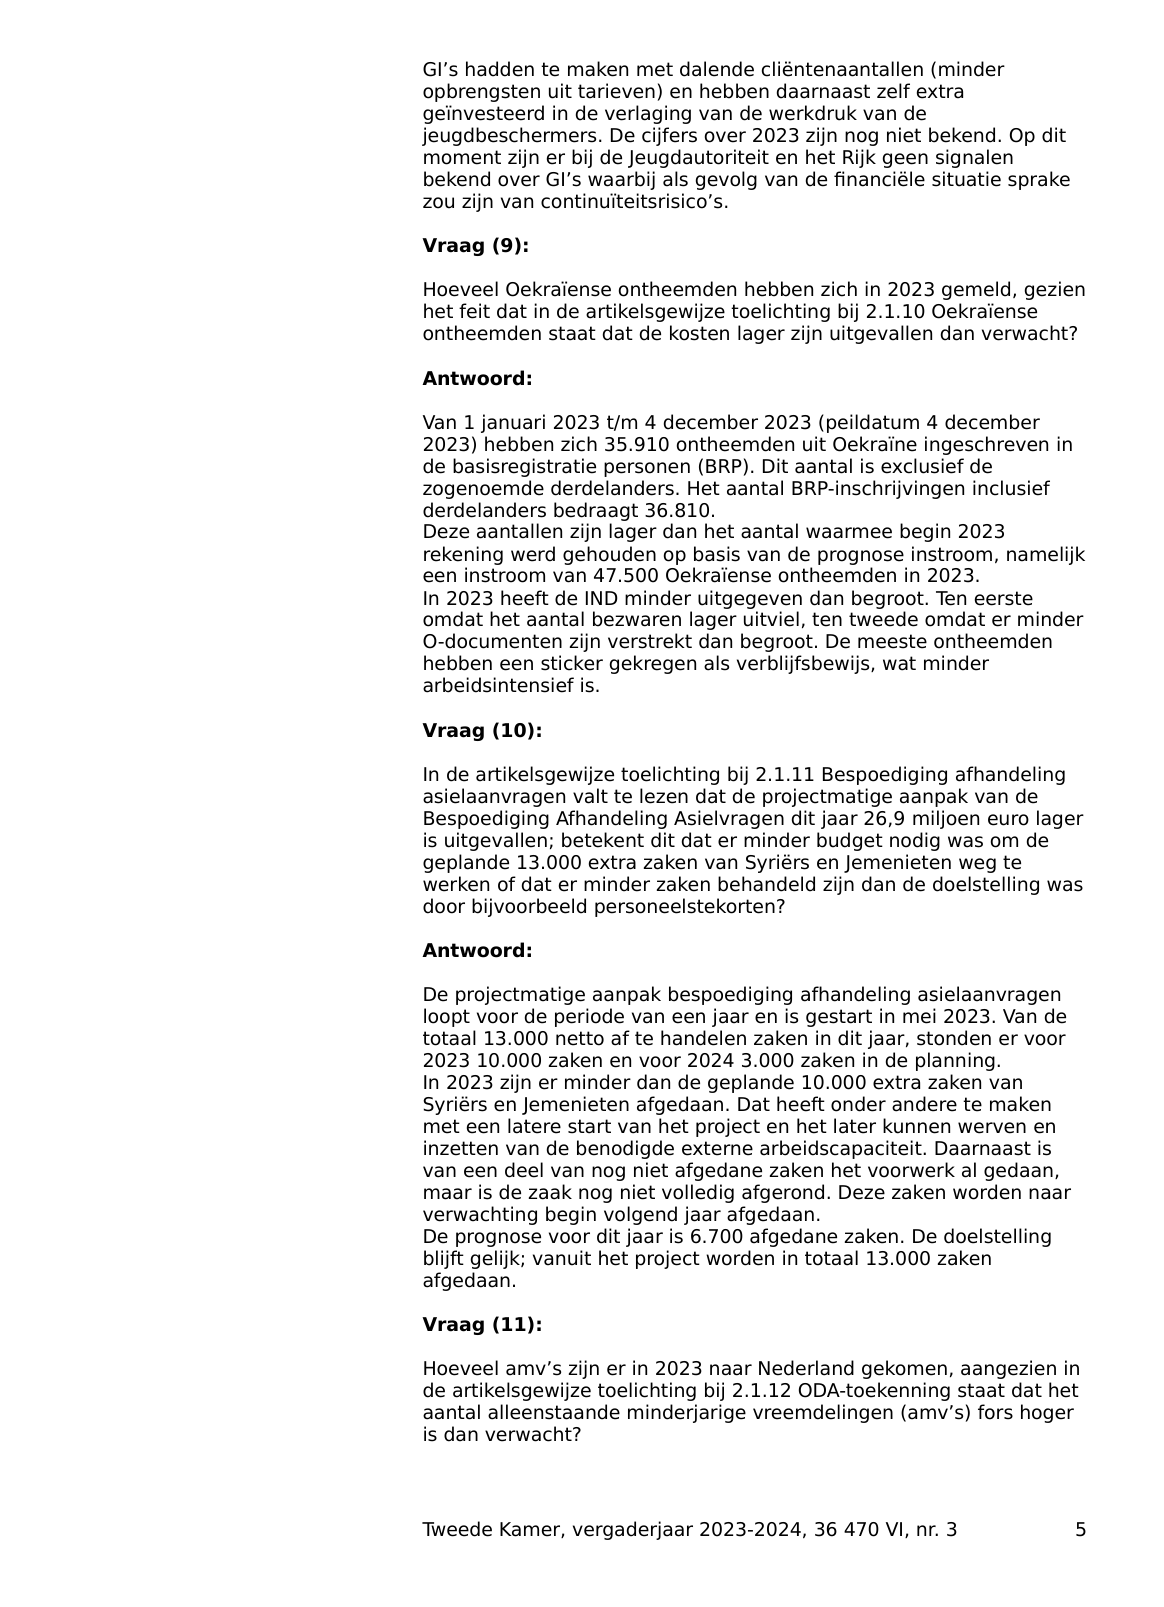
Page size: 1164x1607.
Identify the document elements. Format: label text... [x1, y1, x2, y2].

subtitle Vraag (10): [422, 719, 1087, 741]
text Hoeveel amv’s zijn er in 2023 naar Nederland gekomen, aangezien in de artikelsgewijze toelichting bij 2.1.12 ODA-toekenning staat dat het aantal alleenstaande minderjarige vreemdelingen (amv’s) fors hoger is dan verwacht? [422, 1358, 1087, 1446]
subtitle Vraag (9): [422, 235, 1087, 257]
text De projectmatige aanpak bespoediging afhandeling asielaanvragen loopt voor de periode van een jaar en is gestart in mei 2023. Van de totaal 13.000 netto af te handelen zaken in dit jaar, stonden er voor 2023 10.000 zaken en voor 2024 3.000 zaken in de planning. [422, 984, 1087, 1072]
text Deze aantallen zijn lager dan het aantal waarmee begin 2023 rekening werd gehouden op basis van de prognose instroom, namelijk een instroom van 47.500 Oekraïense ontheemden in 2023. [422, 521, 1087, 587]
text In 2023 zijn er minder dan de geplande 10.000 extra zaken van Syriërs en Jemenieten afgedaan. Dat heeft onder andere te maken met een latere start van het project en het later kunnen werven en inzetten van de benodigde externe arbeidscapaciteit. Daarnaast is van een deel van nog niet afgedane zaken het voorwerk al gedaan, maar is de zaak nog niet volledig afgerond. Deze zaken worden naar verwachting begin volgend jaar afgedaan. [422, 1072, 1087, 1226]
text GI’s hadden te maken met dalende cliëntenaantallen (minder opbrengsten uit tarieven) en hebben daarnaast zelf extra geïnvesteerd in de verlaging van de werkdruk van de jeugdbeschermers. De cijfers over 2023 zijn nog niet bekend. Op dit moment zijn er bij de Jeugdautoriteit en het Rijk geen signalen bekend over GI’s waarbij als gevolg van de financiële situatie sprake zou zijn van continuïteitsrisico’s. [422, 59, 1087, 213]
text Van 1 januari 2023 t/m 4 december 2023 (peildatum 4 december 2023) hebben zich 35.910 ontheemden uit Oekraïne ingeschreven in de basisregistratie personen (BRP). Dit aantal is exclusief de zogenoemde derdelanders. Het aantal BRP-inschrijvingen inclusief derdelanders bedraagt 36.810. [422, 412, 1087, 521]
text In 2023 heeft de IND minder uitgegeven dan begroot. Ten eerste omdat het aantal bezwaren lager uitviel, ten tweede omdat er minder O-documenten zijn verstrekt dan begroot. De meeste ontheemden hebben een sticker gekregen als verblijfsbewijs, wat minder arbeidsintensief is. [422, 587, 1087, 697]
text In de artikelsgewijze toelichting bij 2.1.11 Bespoediging afhandeling asielaanvragen valt te lezen dat de projectmatige aanpak van de Bespoediging Afhandeling Asielvragen dit jaar 26,9 miljoen euro lager is uitgevallen; betekent dit dat er minder budget nodig was om de geplande 13.000 extra zaken van Syriërs en Jemenieten weg te werken of dat er minder zaken behandeld zijn dan de doelstelling was door bijvoorbeeld personeelstekorten? [422, 764, 1087, 917]
subtitle Antwoord: [422, 940, 1087, 962]
subtitle Vraag (11): [422, 1314, 1087, 1336]
subtitle Antwoord: [422, 367, 1087, 389]
text Hoeveel Oekraïense ontheemden hebben zich in 2023 gemeld, gezien het feit dat in de artikelsgewijze toelichting bij 2.1.10 Oekraïense ontheemden staat dat de kosten lager zijn uitgevallen dan verwacht? [422, 279, 1087, 345]
text De prognose voor dit jaar is 6.700 afgedane zaken. De doelstelling blijft gelijk; vanuit het project worden in totaal 13.000 zaken afgedaan. [422, 1226, 1087, 1292]
